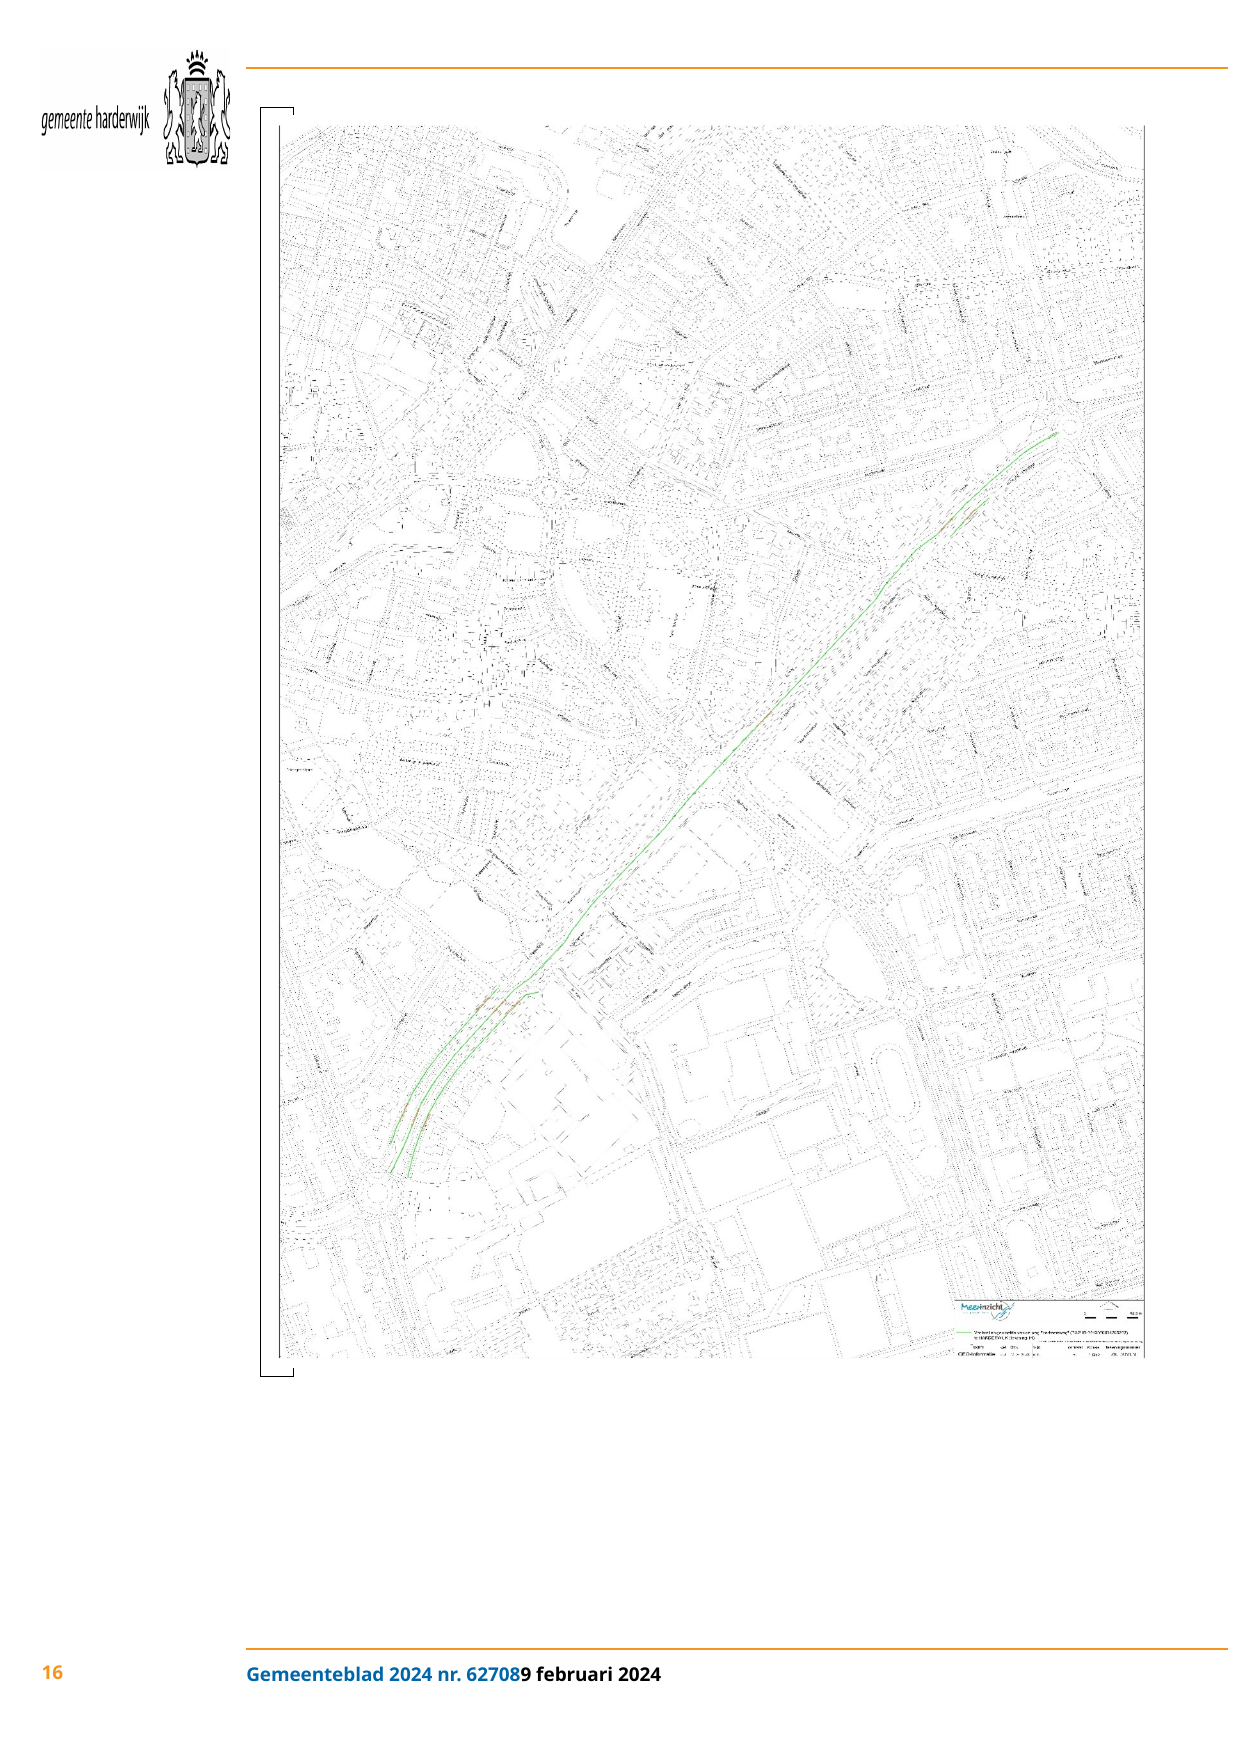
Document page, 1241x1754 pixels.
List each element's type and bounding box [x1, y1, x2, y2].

picture [268, 115, 1155, 1368]
picture [41, 47, 231, 172]
